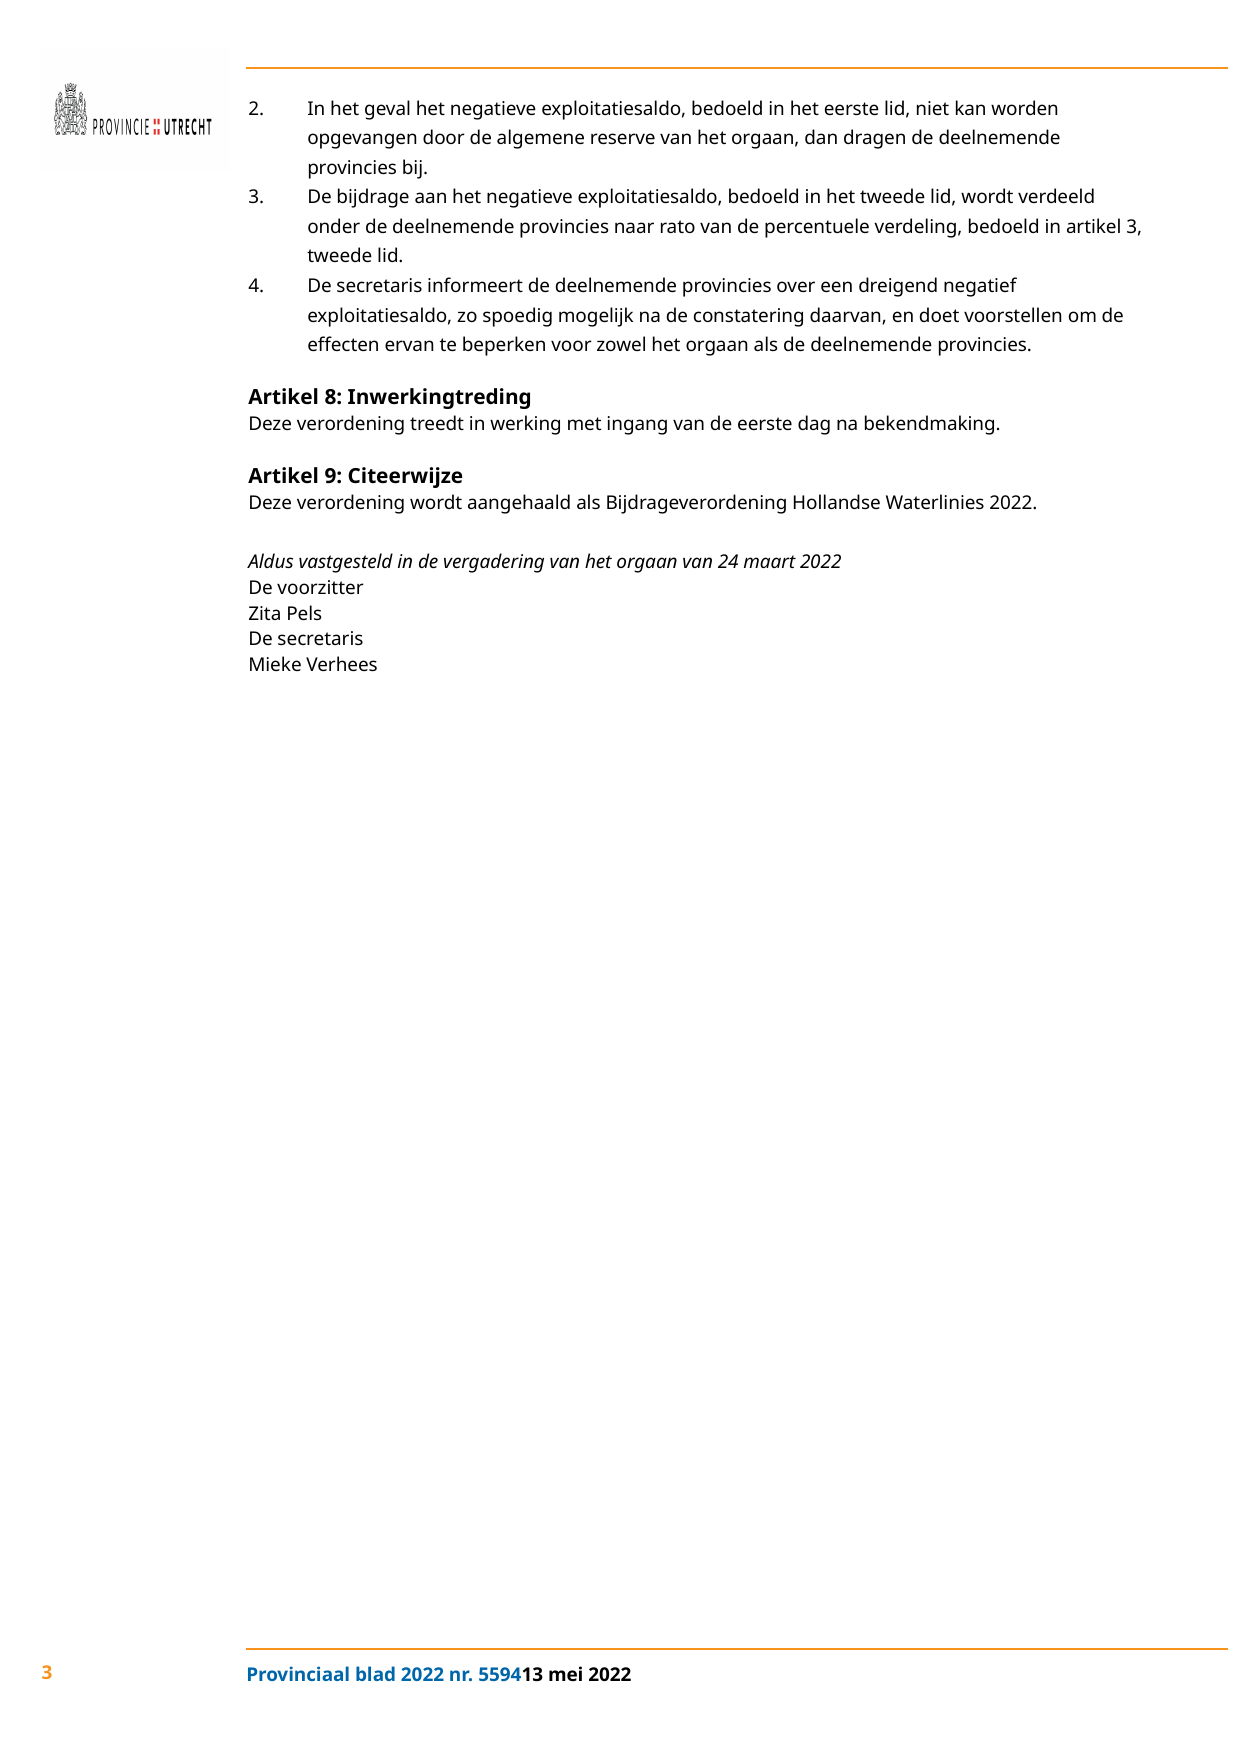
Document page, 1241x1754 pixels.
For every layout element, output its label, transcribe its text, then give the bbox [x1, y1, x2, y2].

list In het geval het negatieve exploitatiesaldo, bedoeld in het eerste lid, niet kan worden opgevangen door de algemene reserve van het orgaan, dan dragen de deelnemende provincies bij. [248, 95, 1152, 180]
text Mieke Verhees [248, 651, 1152, 677]
text Zita Pels [248, 600, 1152, 626]
text Artikel 8: Inwerkingtreding [248, 382, 1152, 410]
picture [41, 47, 231, 172]
text Deze verordening treedt in werking met ingang van de eerste dag na bekendmaking. [248, 410, 1152, 436]
list De bijdrage aan het negatieve exploitatiesaldo, bedoeld in het tweede lid, wordt verdeeld onder de deelnemende provincies naar rato van de percentuele verdeling, bedoeld in artikel 3, tweede lid. [248, 183, 1152, 268]
text Aldus vastgesteld in de vergadering van het orgaan van 24 maart 2022 [248, 548, 1152, 574]
list De secretaris informeert de deelnemende provincies over een dreigend negatief exploitatiesaldo, zo spoedig mogelijk na de constatering daarvan, en doet voorstellen om de effecten ervan te beperken voor zowel het orgaan als de deelnemende provincies. [248, 272, 1152, 357]
text Deze verordening wordt aangehaald als Bijdrageverordening Hollandse Waterlinies 2022. [248, 489, 1152, 515]
text De voorzitter [248, 574, 1152, 600]
text Artikel 9: Citeerwijze [248, 461, 1152, 489]
text De secretaris [248, 626, 1152, 651]
